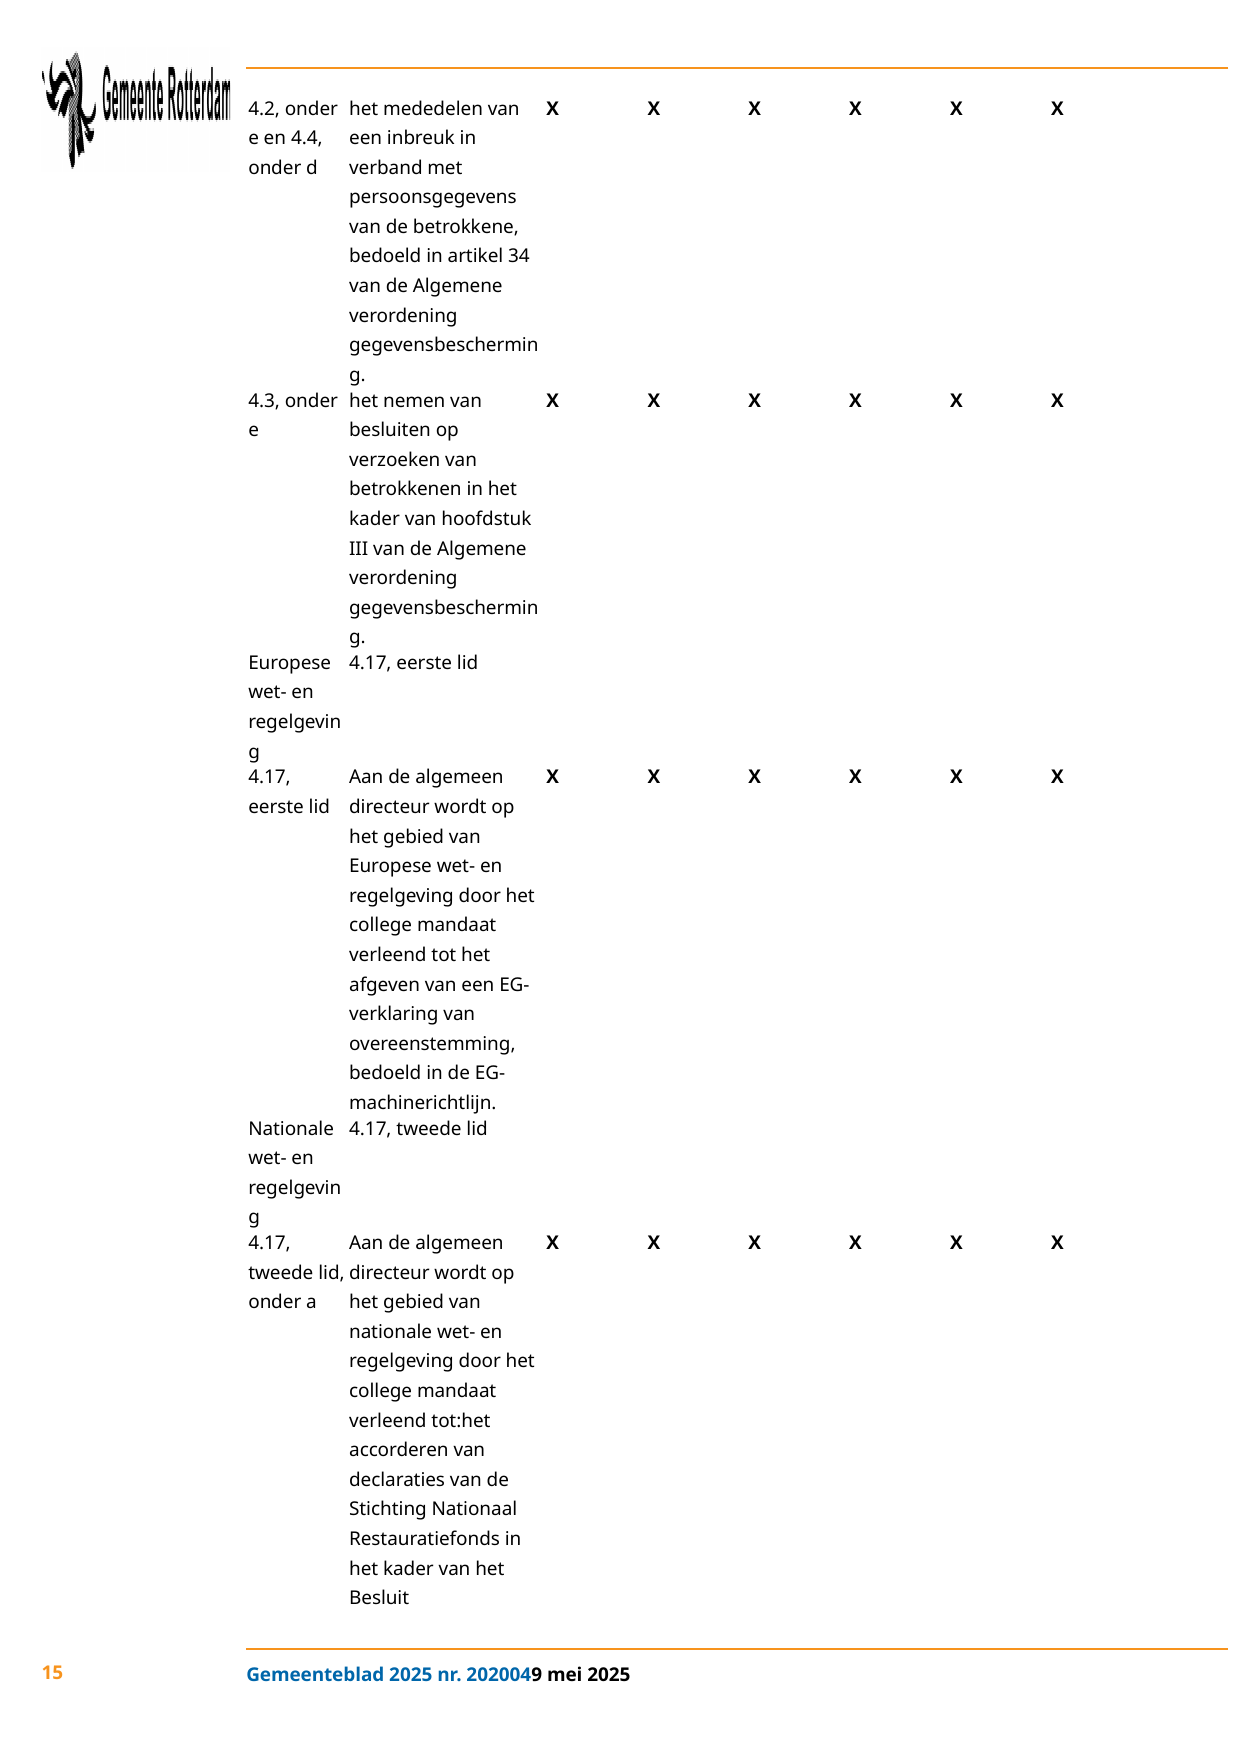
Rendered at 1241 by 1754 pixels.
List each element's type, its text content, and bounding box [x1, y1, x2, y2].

table_cell Europese wet- en regelgeving [248, 649, 349, 764]
table_cell X [849, 1229, 950, 1610]
table_cell X [1051, 764, 1152, 1115]
table_cell X [546, 1229, 647, 1610]
table_cell X [748, 95, 849, 387]
table_cell X [950, 387, 1051, 649]
table_cell X [748, 764, 849, 1115]
table_cell X [849, 387, 950, 649]
table_cell X [1051, 387, 1152, 649]
table_cell 4.17, eerste lid [248, 764, 349, 1115]
table_cell X [849, 95, 950, 387]
table_cell 4.17, tweede lid, onder a [248, 1229, 349, 1610]
table_cell X [950, 95, 1051, 387]
table_cell 4.17, eerste lid [349, 649, 1152, 764]
picture [41, 47, 231, 172]
table_cell X [546, 95, 647, 387]
table_cell X [546, 387, 647, 649]
table_cell Aan de algemeen directeur wordt op het gebied van Europese wet- en regelgeving door het college mandaat verleend tot het afgeven van een EG-verklaring van overeenstemming, bedoeld in de EG-machinerichtlijn. [349, 764, 546, 1115]
table_cell X [748, 1229, 849, 1610]
table_cell X [647, 1229, 748, 1610]
table_cell het nemen van besluiten op verzoeken van betrokkenen in het kader van hoofdstuk III van de Algemene verordening gegevensbescherming. [349, 387, 546, 649]
table_cell X [849, 764, 950, 1115]
table_cell 4.2, onder e en 4.4, onder d [248, 95, 349, 387]
table_cell X [647, 95, 748, 387]
table_cell X [748, 387, 849, 649]
table_cell X [1051, 95, 1152, 387]
table_cell X [1051, 1229, 1152, 1610]
table_cell X [647, 764, 748, 1115]
table_cell Nationale wet- en regelgeving [248, 1115, 349, 1229]
table_cell X [647, 387, 748, 649]
table_cell X [950, 1229, 1051, 1610]
table_cell 4.17, tweede lid [349, 1115, 1152, 1229]
table_cell X [546, 764, 647, 1115]
table_cell X [950, 764, 1051, 1115]
table_cell 4.3, onder e [248, 387, 349, 649]
table_cell het mededelen van een inbreuk in verband met persoonsgegevens van de betrokkene, bedoeld in artikel 34 van de Algemene verordening gegevensbescherming. [349, 95, 546, 387]
table_cell Aan de algemeen directeur wordt op het gebied van nationale wet- en regelgeving door het college mandaat verleend tot:het accorderen van declaraties van de Stichting Nationaal Restauratiefonds in het kader van het Besluit [349, 1229, 546, 1610]
